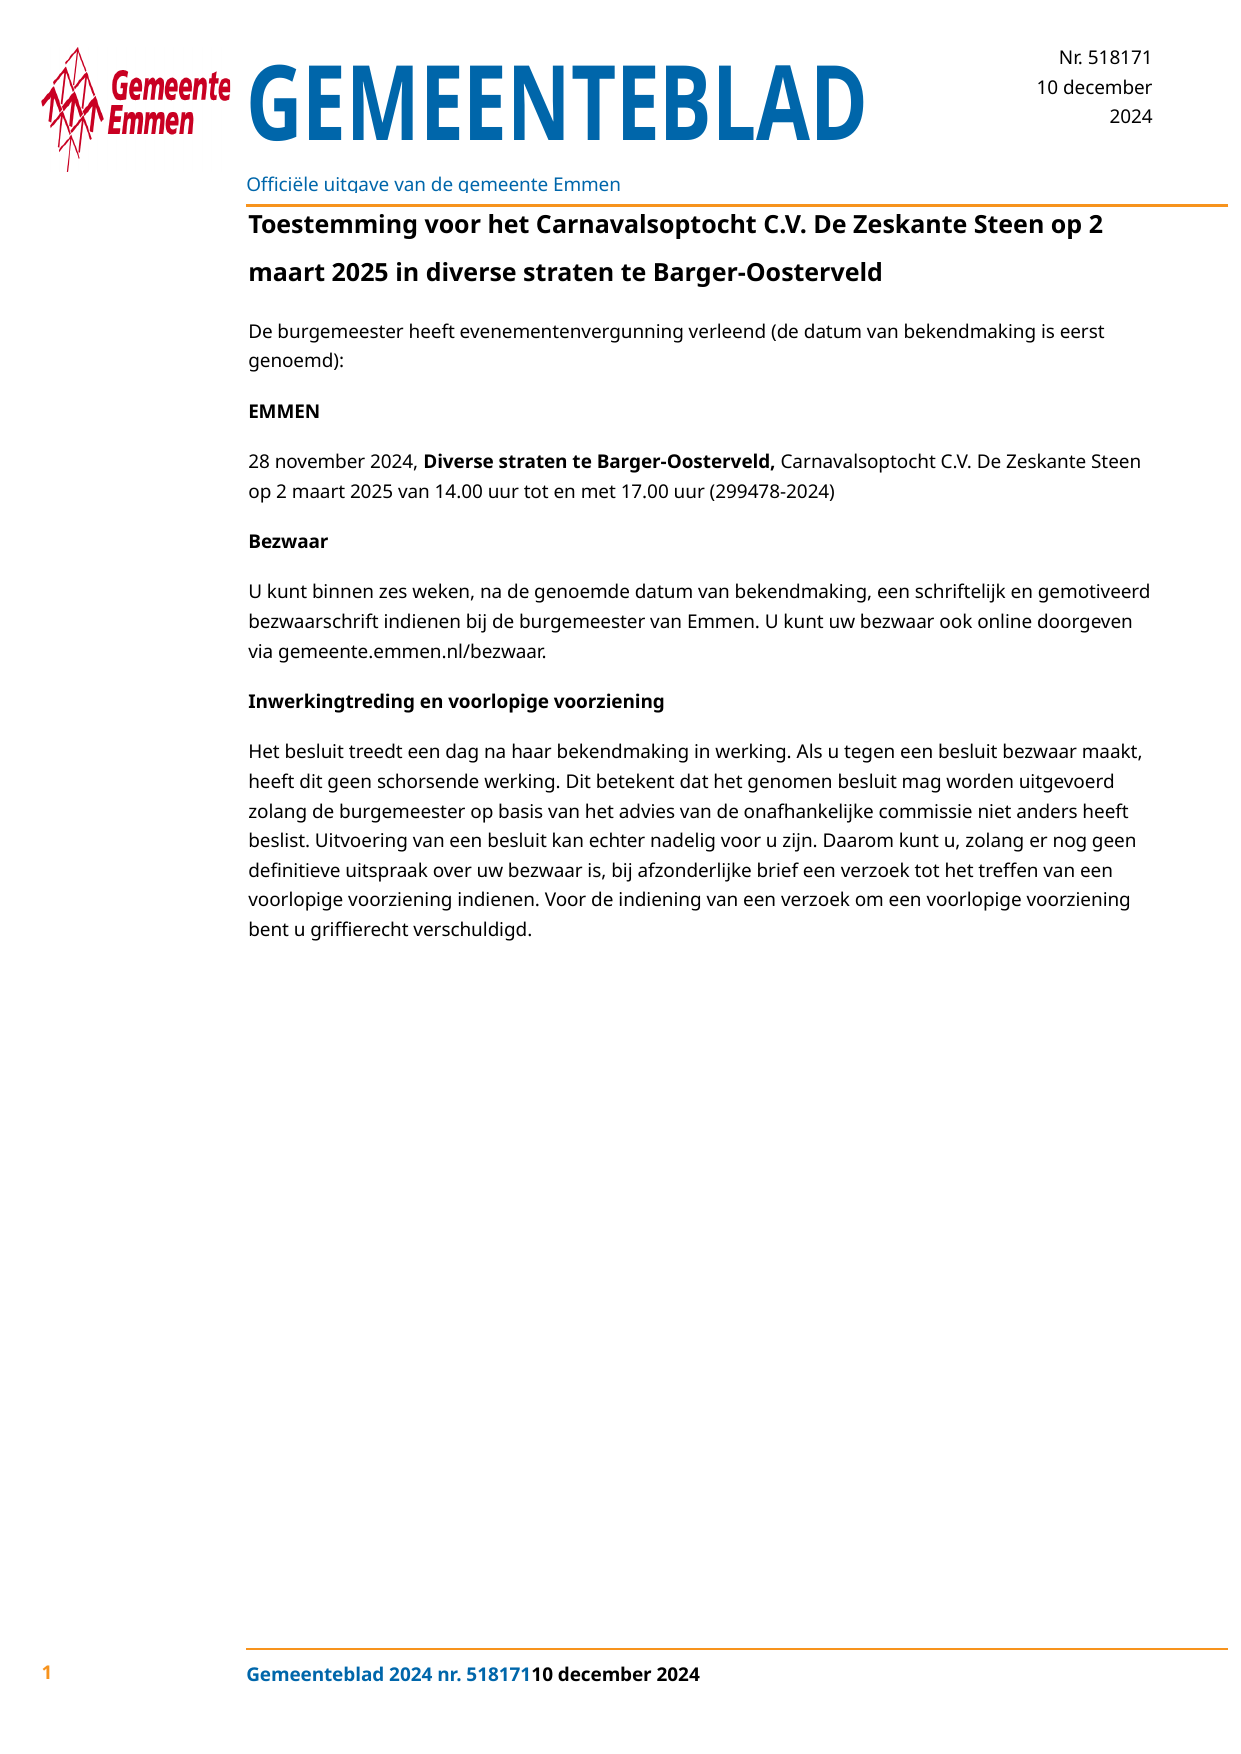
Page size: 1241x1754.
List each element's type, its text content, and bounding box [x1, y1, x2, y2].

text De burgemeester heeft evenementenvergunning verleend (de datum van bekendmaking is eerst genoemd): [248, 318, 1152, 373]
text 28 november 2024, Diverse straten te Barger-Oosterveld, Carnavalsoptocht C.V. De Zeskante Steen op 2 maart 2025 van 14.00 uur tot en met 17.00 uur (299478-2024) [248, 448, 1152, 504]
text EMMEN [248, 398, 1152, 424]
text Inwerkingtreding en voorlopige voorziening [248, 688, 1152, 714]
text Het besluit treedt een dag na haar bekendmaking in werking. Als u tegen een besluit bezwaar maakt, heeft dit geen schorsende werking. Dit betekent dat het genomen besluit mag worden uitgevoerd zolang de burgemeester op basis van het advies van de onafhankelijke commissie niet anders heeft beslist. Uitvoering van een besluit kan echter nadelig voor u zijn. Daarom kunt u, zolang er nog geen definitieve uitspraak over uw bezwaar is, bij afzonderlijke brief een verzoek tot het treffen van een voorlopige voorziening indienen. Voor de indiening van een verzoek om een voorlopige voorziening bent u griffierecht verschuldigd. [248, 739, 1152, 942]
picture [41, 47, 231, 172]
text Bezwaar [248, 528, 1152, 554]
text U kunt binnen zes weken, na de genoemde datum van bekendmaking, een schriftelijk en gemotiveerd bezwaarschrift indienen bij de burgemeester van Emmen. U kunt uw bezwaar ook online doorgeven via gemeente.emmen.nl/bezwaar. [248, 579, 1152, 664]
text Toestemming voor het Carnavalsoptocht C.V. De Zeskante Steen op 2 maart 2025 in diverse straten te Barger-Oosterveld [248, 207, 1152, 288]
